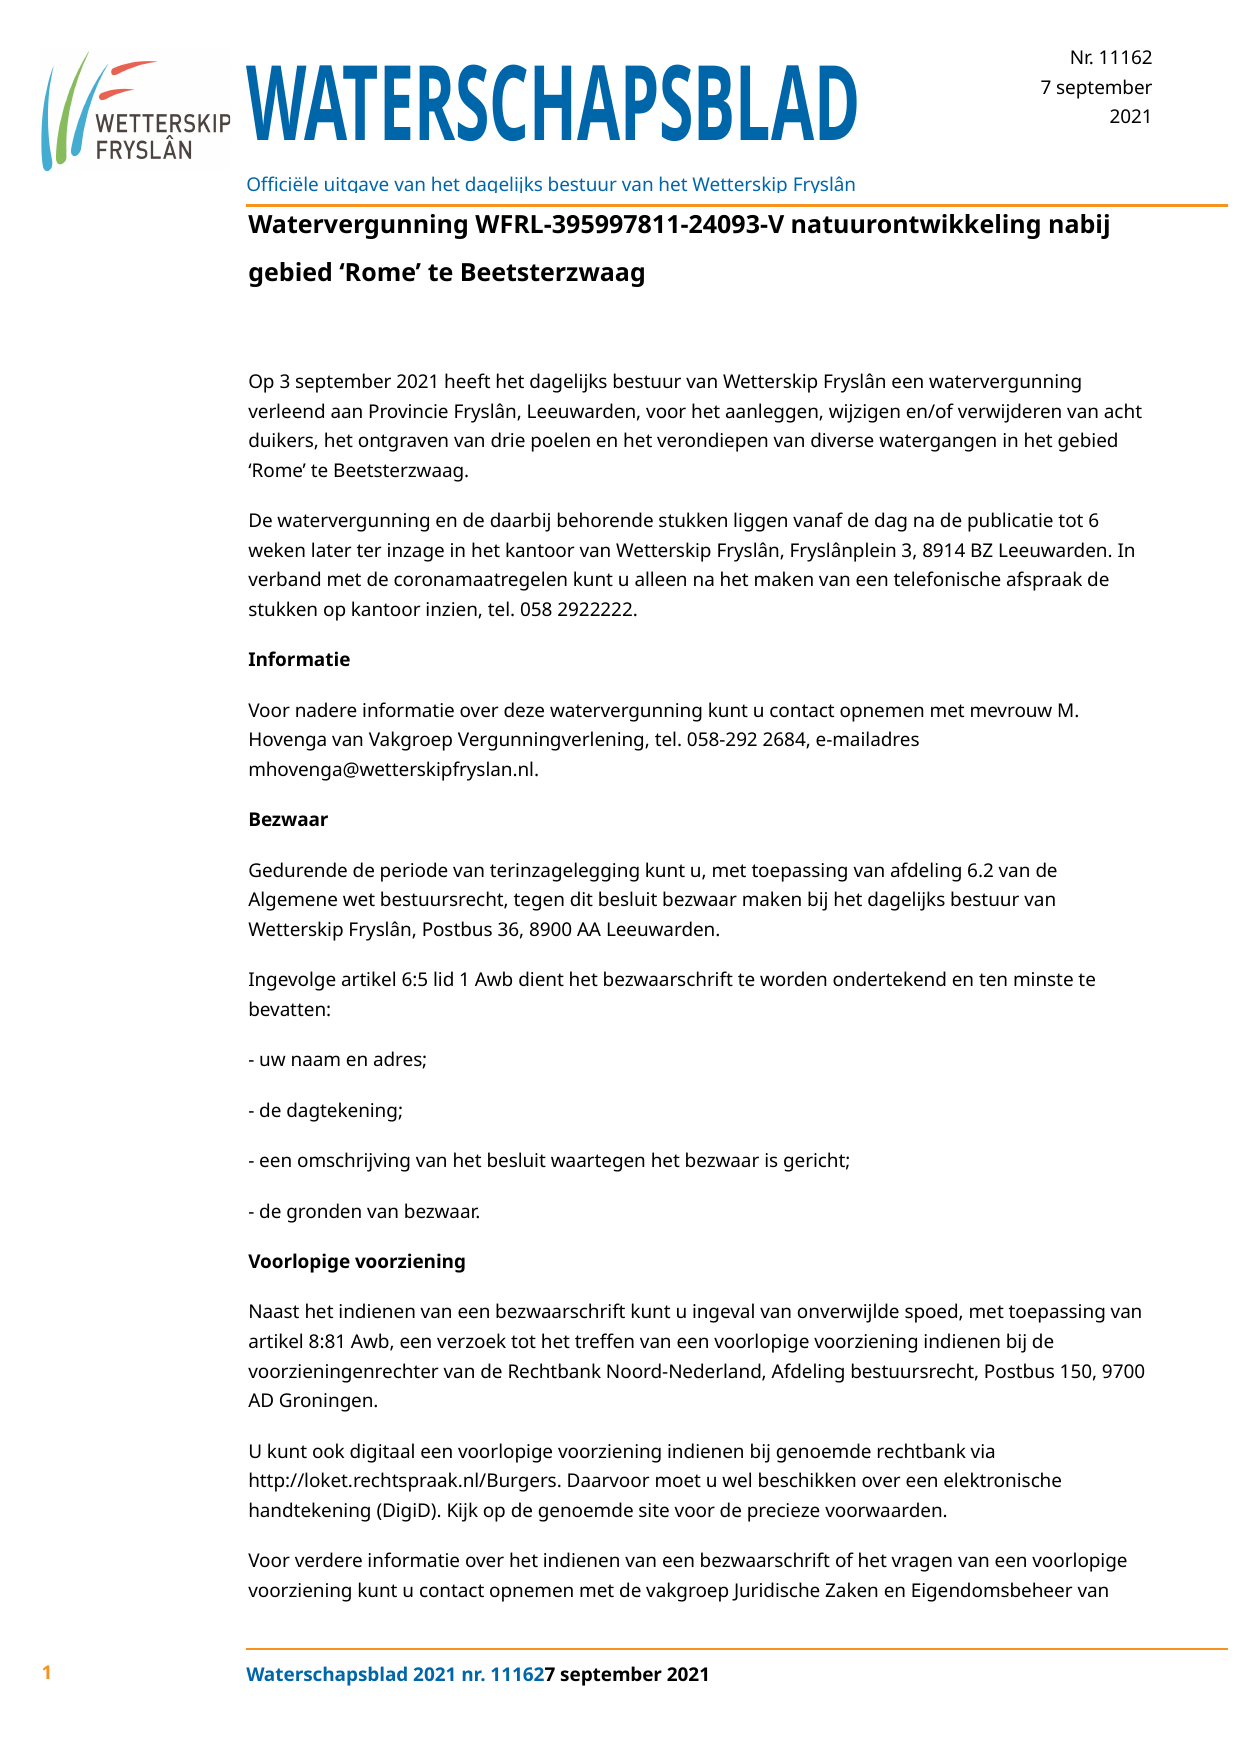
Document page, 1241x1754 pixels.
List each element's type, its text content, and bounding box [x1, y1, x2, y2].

text Ingevolge artikel 6:5 lid 1 Awb dient het bezwaarschrift te worden ondertekend en ten minste te bevatten: [248, 967, 1152, 1022]
text - de dagtekening; [248, 1097, 1152, 1123]
text U kunt ook digitaal een voorlopige voorziening indienen bij genoemde rechtbank via http://loket.rechtspraak.nl/Burgers. Daarvoor moet u wel beschikken over een elektronische handtekening (DigiD). Kijk op de genoemde site voor de precieze voorwaarden. [248, 1438, 1152, 1523]
text Voor verdere informatie over het indienen van een bezwaarschrift of het vragen van een voorlopige voorziening kunt u contact opnemen met de vakgroep Juridische Zaken en Eigendomsbeheer van [248, 1547, 1152, 1603]
text Voor nadere informatie over deze watervergunning kunt u contact opnemen met mevrouw M. Hovenga van Vakgroep Vergunningverlening, tel. 058-292 2684, e-mailadres mhovenga@wetterskipfryslan.nl. [248, 697, 1152, 782]
text Bezwaar [248, 807, 1152, 832]
picture [41, 47, 231, 172]
text Informatie [248, 647, 1152, 672]
text Voorlopige voorziening [248, 1248, 1152, 1274]
text - een omschrijving van het besluit waartegen het bezwaar is gericht; [248, 1147, 1152, 1173]
text De watervergunning en de daarbij behorende stukken liggen vanaf de dag na de publicatie tot 6 weken later ter inzage in het kantoor van Wetterskip Fryslân, Fryslânplein 3, 8914 BZ Leeuwarden. In verband met de coronamaatregelen kunt u alleen na het maken van een telefonische afspraak de stukken op kantoor inzien, tel. 058 2922222. [248, 507, 1152, 622]
text Op 3 september 2021 heeft het dagelijks bestuur van Wetterskip Fryslân een watervergunning verleend aan Provincie Fryslân, Leeuwarden, voor het aanleggen, wijzigen en/of verwijderen van acht duikers, het ontgraven van drie poelen en het verondiepen van diverse watergangen in het gebied ‘Rome’ te Beetsterzwaag. [248, 368, 1152, 483]
text Gedurende de periode van terinzagelegging kunt u, met toepassing van afdeling 6.2 van de Algemene wet bestuursrecht, tegen dit besluit bezwaar maken bij het dagelijks bestuur van Wetterskip Fryslân, Postbus 36, 8900 AA Leeuwarden. [248, 857, 1152, 942]
text Naast het indienen van een bezwaarschrift kunt u ingeval van onverwijlde spoed, met toepassing van artikel 8:81 Awb, een verzoek tot het treffen van een voorlopige voorziening indienen bij de voorzieningenrechter van de Rechtbank Noord-Nederland, Afdeling bestuursrecht, Postbus 150, 9700 AD Groningen. [248, 1299, 1152, 1413]
text - uw naam en adres; [248, 1047, 1152, 1072]
text - de gronden van bezwaar. [248, 1198, 1152, 1224]
text Watervergunning WFRL-395997811-24093-V natuurontwikkeling nabij gebied ‘Rome’ te Beetsterzwaag [248, 207, 1152, 288]
